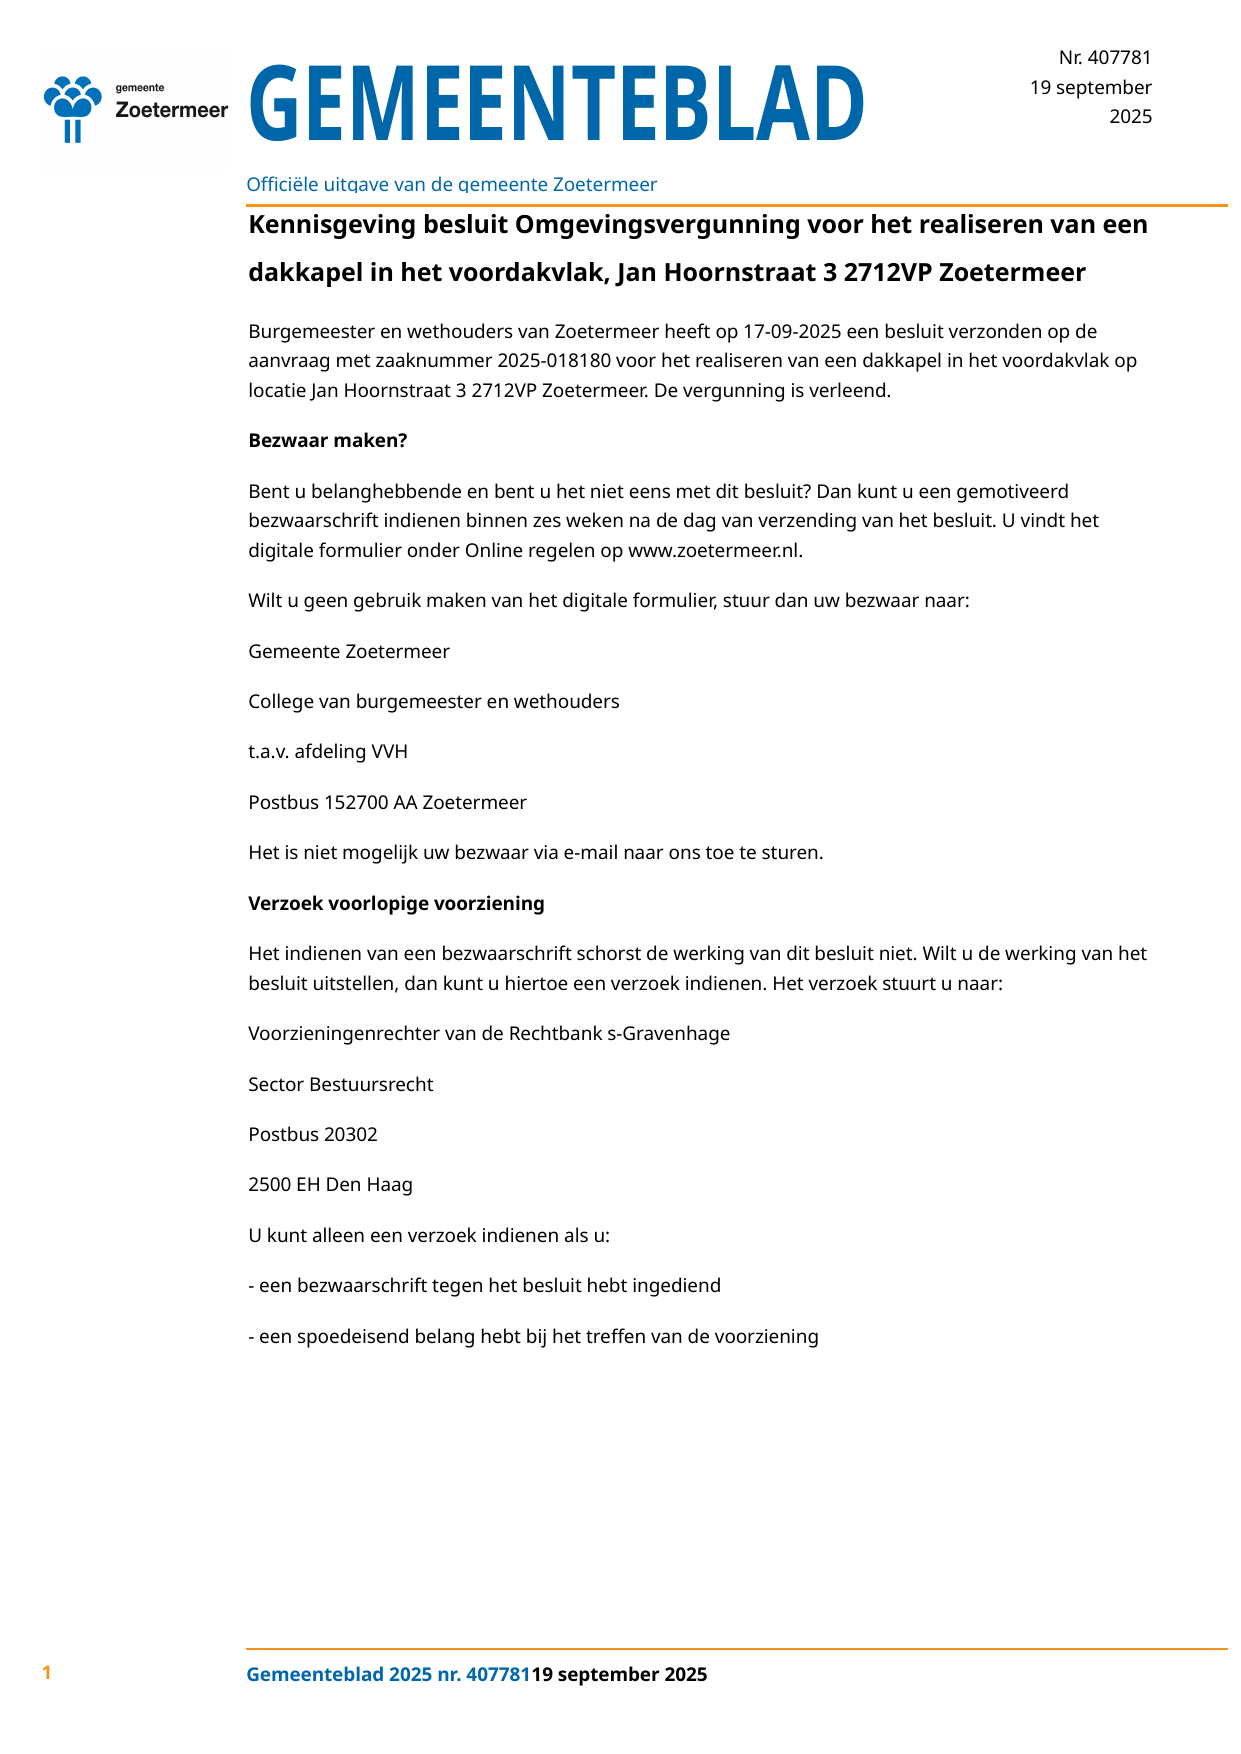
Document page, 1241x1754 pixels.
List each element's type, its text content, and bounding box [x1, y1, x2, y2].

text Voorzieningenrechter van de Rechtbank s-Gravenhage [248, 1020, 1152, 1046]
text Kennisgeving besluit Omgevingsvergunning voor het realiseren van een dakkapel in het voordakvlak, Jan Hoornstraat 3 2712VP Zoetermeer [248, 207, 1152, 288]
text U kunt alleen een verzoek indienen als u: [248, 1222, 1152, 1248]
text t.a.v. afdeling VVH [248, 739, 1152, 764]
text Postbus 20302 [248, 1121, 1152, 1147]
text Bezwaar maken? [248, 427, 1152, 453]
text Gemeente Zoetermeer [248, 638, 1152, 664]
text 2500 EH Den Haag [248, 1172, 1152, 1197]
text - een spoedeisend belang hebt bij het treffen van de voorziening [248, 1323, 1152, 1349]
text Burgemeester en wethouders van Zoetermeer heeft op 17-09-2025 een besluit verzonden op de aanvraag met zaaknummer 2025-018180 voor het realiseren van een dakkapel in het voordakvlak op locatie Jan Hoornstraat 3 2712VP Zoetermeer. De vergunning is verleend. [248, 318, 1152, 403]
picture [41, 47, 231, 172]
text College van burgemeester en wethouders [248, 688, 1152, 714]
text Bent u belanghebbende en bent u het niet eens met dit besluit? Dan kunt u een gemotiveerd bezwaarschrift indienen binnen zes weken na de dag van verzending van het besluit. U vindt het digitale formulier onder Online regelen op www.zoetermeer.nl. [248, 478, 1152, 563]
text Het is niet mogelijk uw bezwaar via e-mail naar ons toe te sturen. [248, 839, 1152, 865]
text - een bezwaarschrift tegen het besluit hebt ingediend [248, 1272, 1152, 1298]
text Het indienen van een bezwaarschrift schorst de werking van dit besluit niet. Wilt u de werking van het besluit uitstellen, dan kunt u hiertoe een verzoek indienen. Het verzoek stuurt u naar: [248, 940, 1152, 996]
text Verzoek voorlopige voorziening [248, 890, 1152, 916]
text Sector Bestuursrecht [248, 1071, 1152, 1097]
text Wilt u geen gebruik maken van het digitale formulier, stuur dan uw bezwaar naar: [248, 587, 1152, 613]
text Postbus 152700 AA Zoetermeer [248, 789, 1152, 815]
